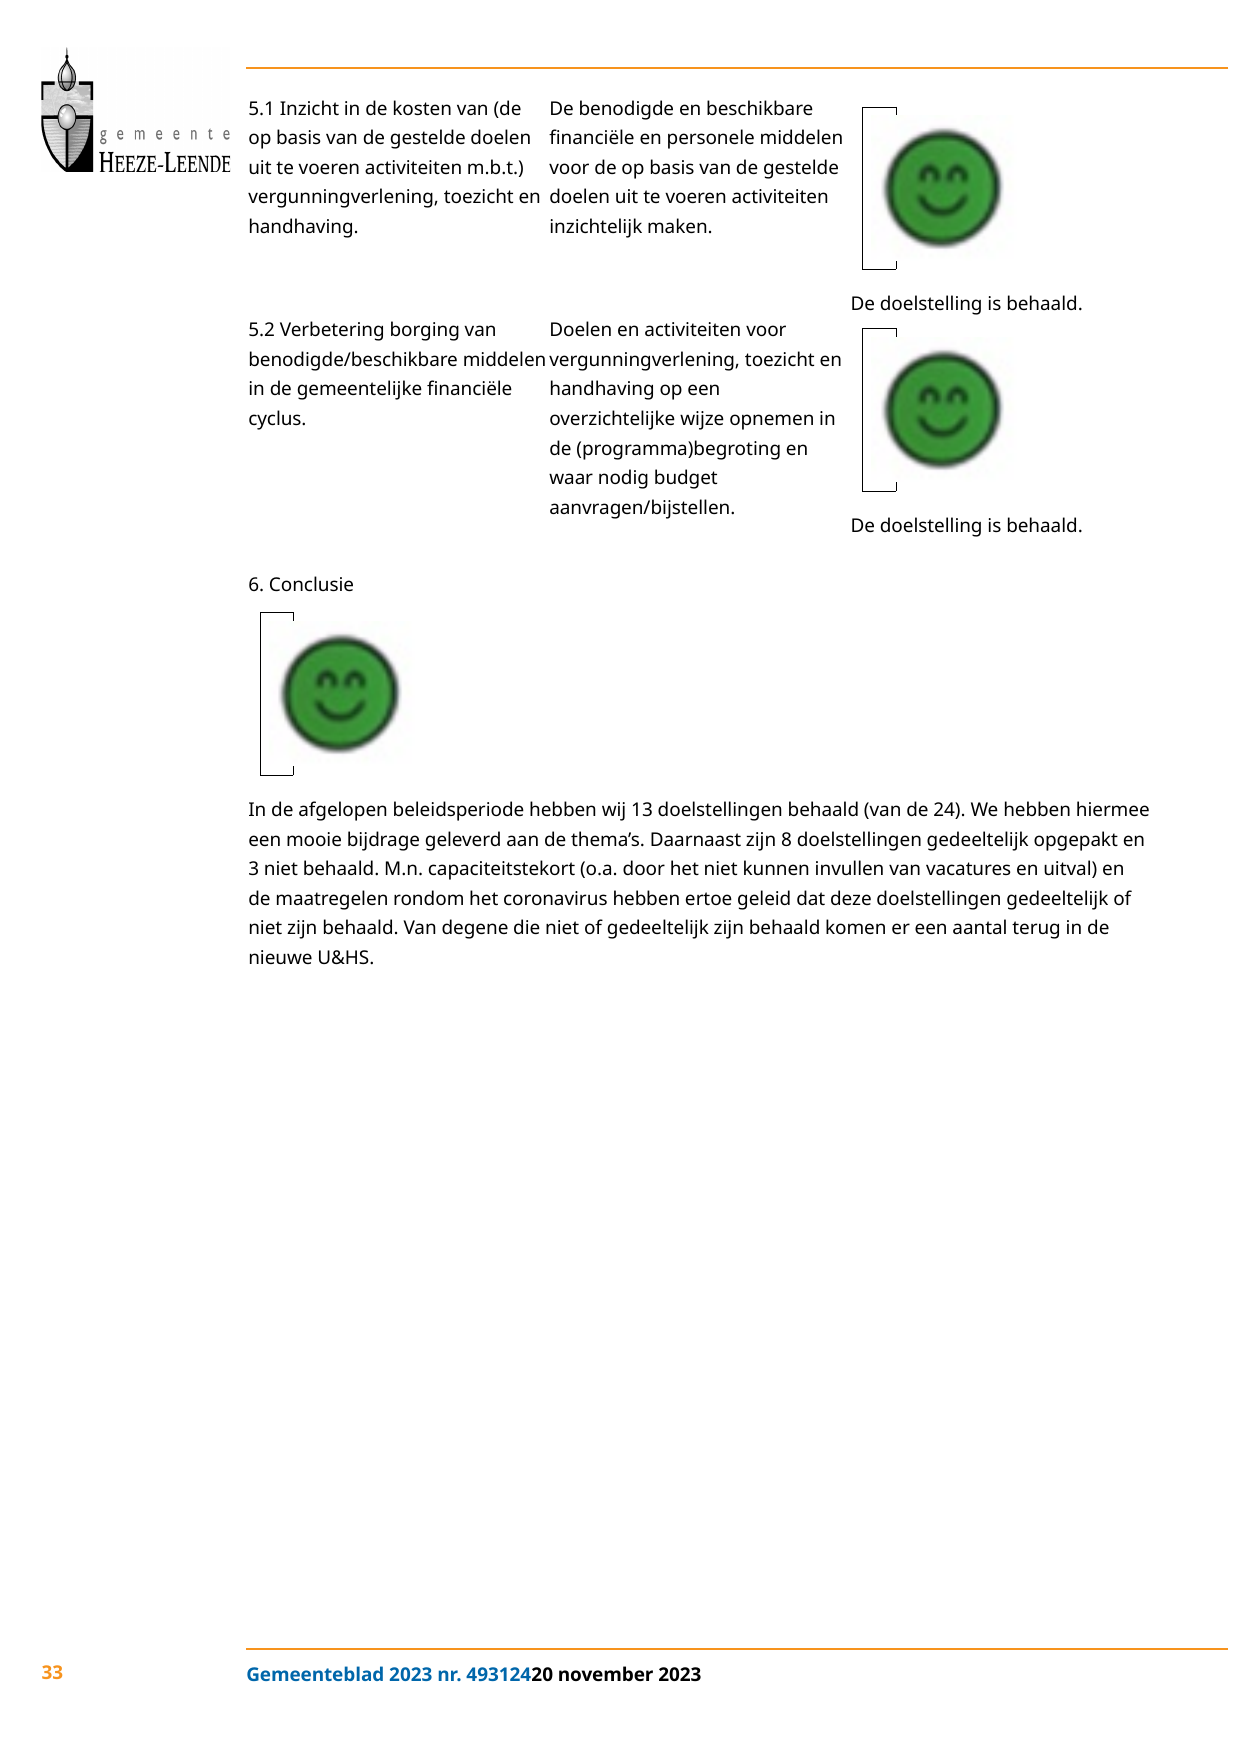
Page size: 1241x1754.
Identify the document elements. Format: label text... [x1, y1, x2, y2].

table_cell De doelstelling is behaald. [850, 316, 1152, 538]
picture [871, 337, 1019, 482]
text In de afgelopen beleidsperiode hebben wij 13 doelstellingen behaald (van de 24). We hebben hiermee een mooie bijdrage geleverd aan de thema’s. Daarnaast zijn 8 doelstellingen gedeeltelijk opgepakt en 3 niet behaald. M.n. capaciteitstekort (o.a. door het niet kunnen invullen van vacatures en uitval) en de maatregelen rondom het coronavirus hebben ertoe geleid dat deze doelstellingen gedeeltelijk of niet zijn behaald. Van degene die niet of gedeeltelijk zijn behaald komen er een aantal terug in de nieuwe U&HS. [248, 796, 1152, 970]
text 6. Conclusie [248, 571, 1152, 596]
table_cell 5.2 Verbetering borging van benodigde/beschikbare middelen in de gemeentelijke financiële cyclus. [248, 316, 549, 538]
table_cell De benodigde en beschikbare financiële en personele middelen voor de op basis van de gestelde doelen uit te voeren activiteiten inzichtelijk maken. [549, 95, 850, 316]
picture [268, 621, 417, 766]
picture [41, 47, 231, 172]
table_cell Doelen en activiteiten voor vergunningverlening, toezicht en handhaving op een overzichtelijke wijze opnemen in de (programma)begroting en waar nodig budget aanvragen/bijstellen. [549, 316, 850, 538]
table_cell 5.1 Inzicht in de kosten van (de op basis van de gestelde doelen uit te voeren activiteiten m.b.t.) vergunningverlening, toezicht en handhaving. [248, 95, 549, 316]
table_cell De doelstelling is behaald. [850, 95, 1152, 316]
picture [871, 115, 1019, 261]
